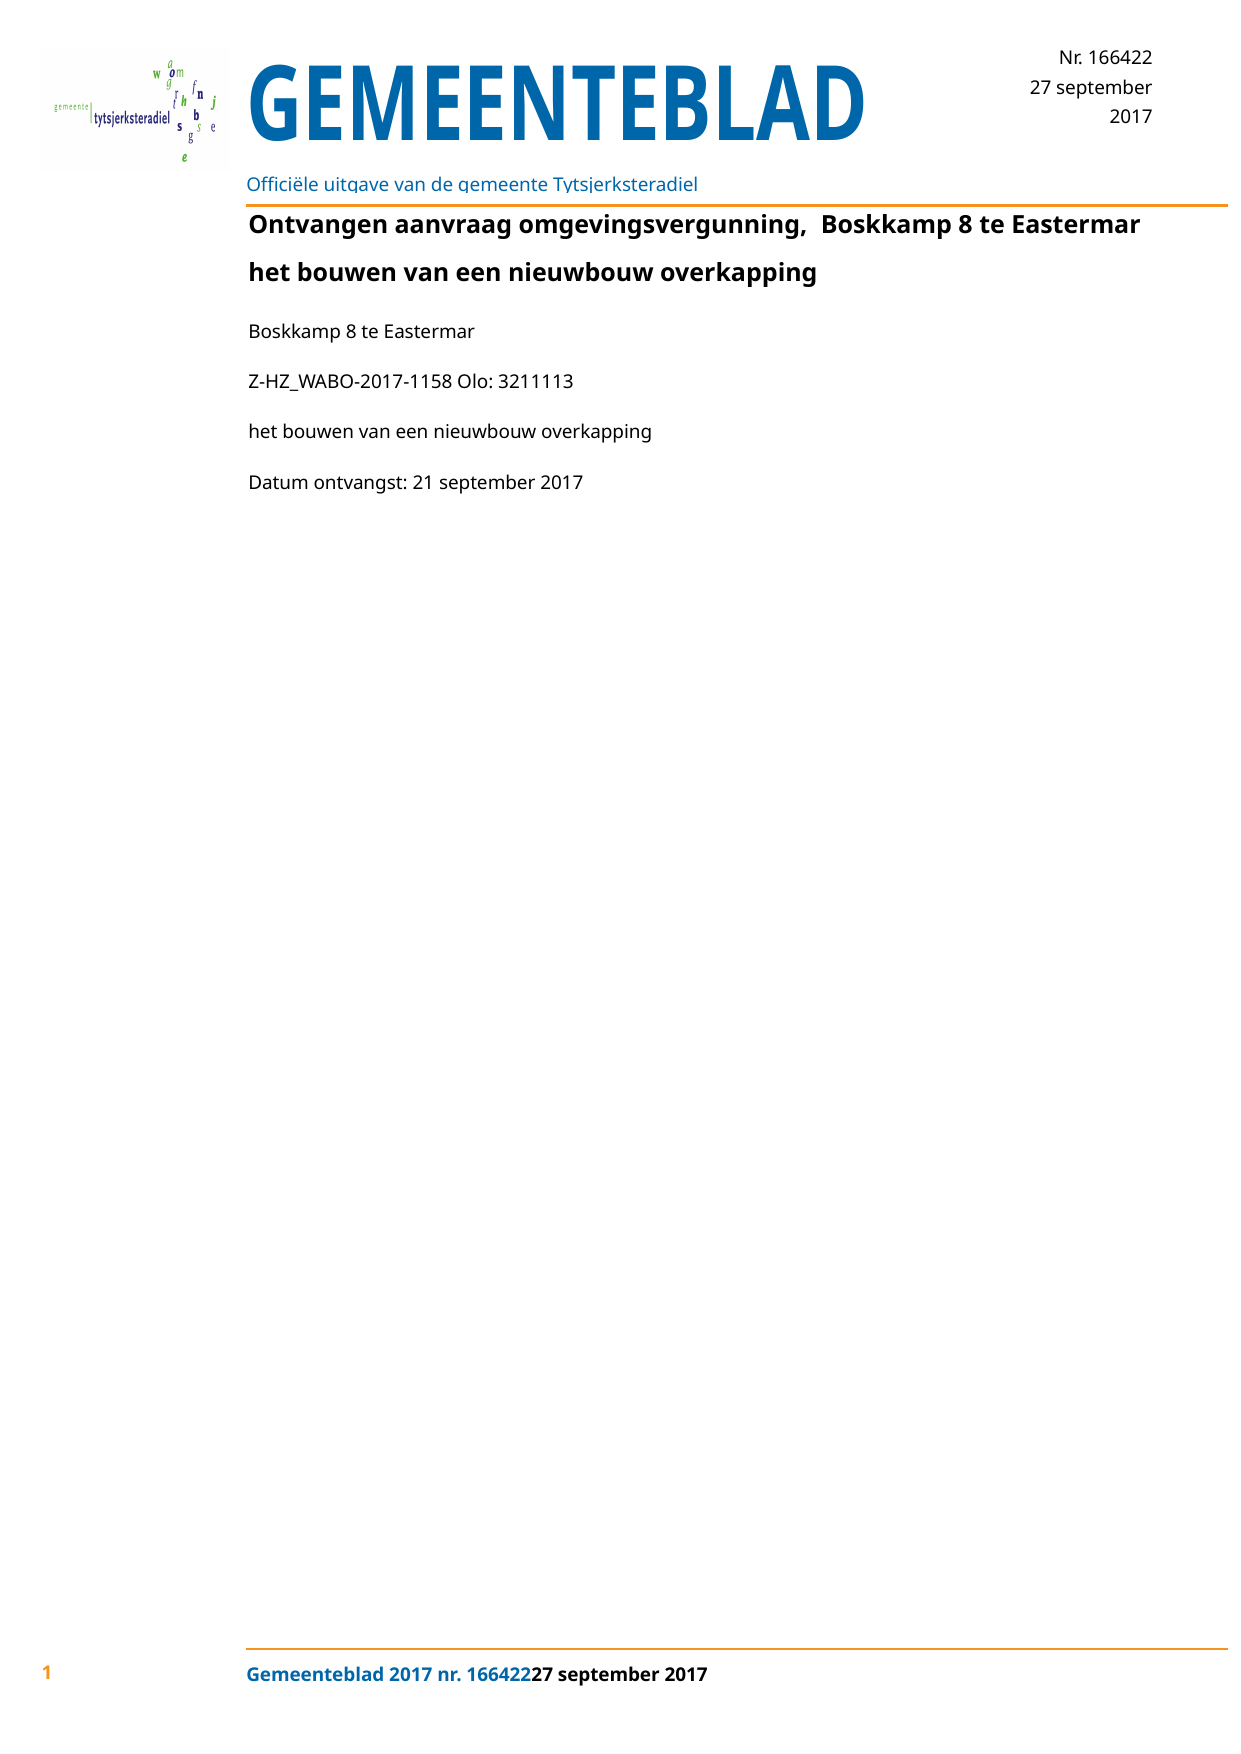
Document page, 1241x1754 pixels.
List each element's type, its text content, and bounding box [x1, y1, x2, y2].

text Datum ontvangst: 21 september 2017 [248, 469, 1152, 495]
text Z-HZ_WABO-2017-1158 Olo: 3211113 [248, 368, 1152, 394]
text het bouwen van een nieuwbouw overkapping [248, 419, 1152, 444]
text Boskkamp 8 te Eastermar [248, 318, 1152, 344]
picture [41, 47, 231, 172]
text Ontvangen aanvraag omgevingsvergunning, Boskkamp 8 te Eastermar het bouwen van een nieuwbouw overkapping [248, 207, 1152, 288]
